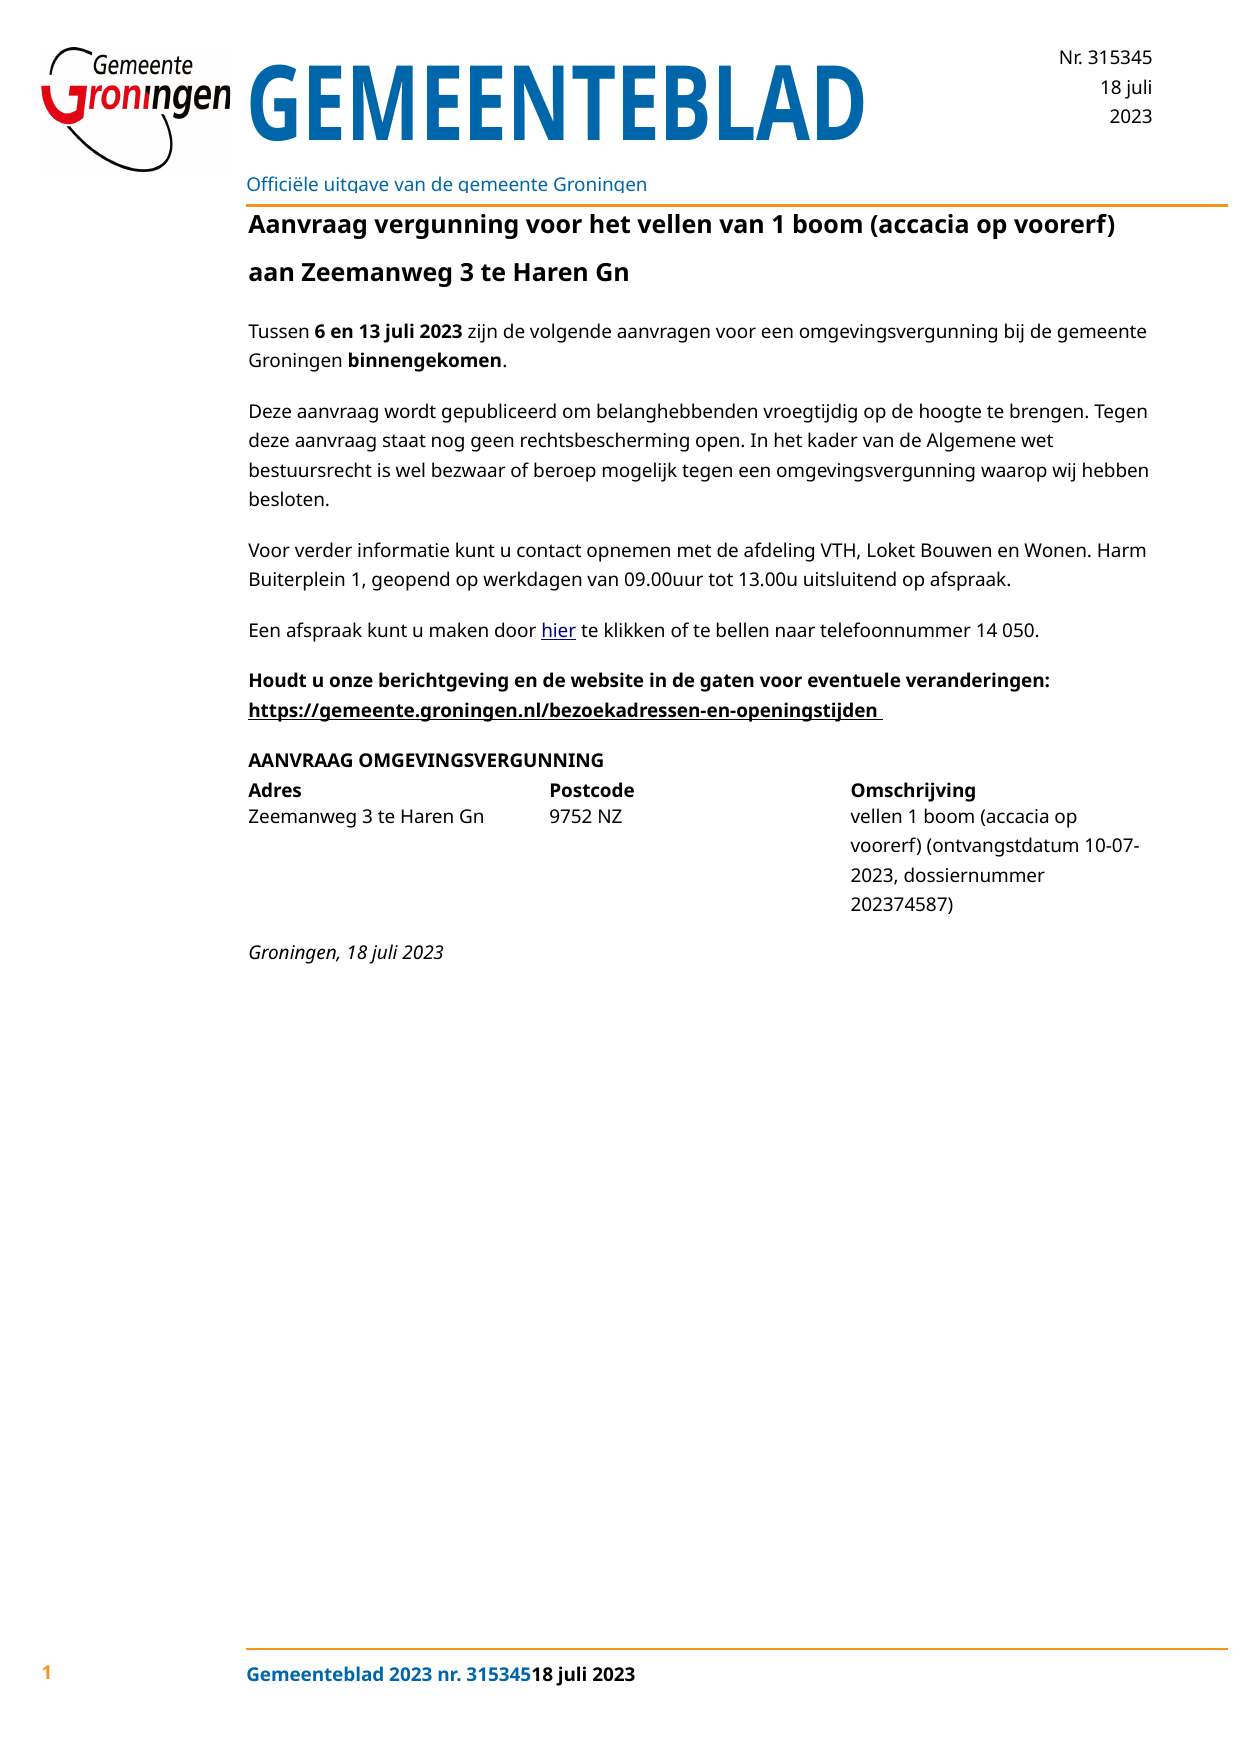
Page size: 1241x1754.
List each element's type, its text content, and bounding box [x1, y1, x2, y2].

table_cell vellen 1 boom (accacia op voorerf) (ontvangstdatum 10-07-2023, dossiernummer 202374587) [850, 803, 1152, 917]
text Tussen 6 en 13 juli 2023 zijn de volgende aanvragen voor een omgevingsvergunning bij de gemeente Groningen binnengekomen. [248, 318, 1152, 373]
text AANVRAAG OMGEVINGSVERGUNNING [248, 747, 1152, 773]
table_header Postcode [549, 777, 850, 803]
text Voor verder informatie kunt u contact opnemen met de afdeling VTH, Loket Bouwen en Wonen. Harm Buiterplein 1, geopend op werkdagen van 09.00uur tot 13.00u uitsluitend op afspraak. [248, 537, 1152, 592]
table_header Adres [248, 777, 549, 803]
table_header Omschrijving [850, 777, 1152, 803]
text Aanvraag vergunning voor het vellen van 1 boom (accacia op voorerf) aan Zeemanweg 3 te Haren Gn [248, 207, 1152, 288]
picture [41, 47, 231, 172]
text Groningen, 18 juli 2023 [248, 939, 1152, 964]
text Een afspraak kunt u maken door hier te klikken of te bellen naar telefoonnummer 14 050. [248, 617, 1152, 643]
table_cell 9752 NZ [549, 803, 850, 917]
text Deze aanvraag wordt gepubliceerd om belanghebbenden vroegtijdig op de hoogte te brengen. Tegen deze aanvraag staat nog geen rechtsbescherming open. In het kader van de Algemene wet bestuursrecht is wel bezwaar of beroep mogelijk tegen een omgevingsvergunning waarop wij hebben besloten. [248, 398, 1152, 512]
table_cell Zeemanweg 3 te Haren Gn [248, 803, 549, 917]
text Houdt u onze berichtgeving en de website in de gaten voor eventuele veranderingen: https://gemeente.groningen.nl/bezoekadressen-en-openingstijden [248, 667, 1152, 723]
